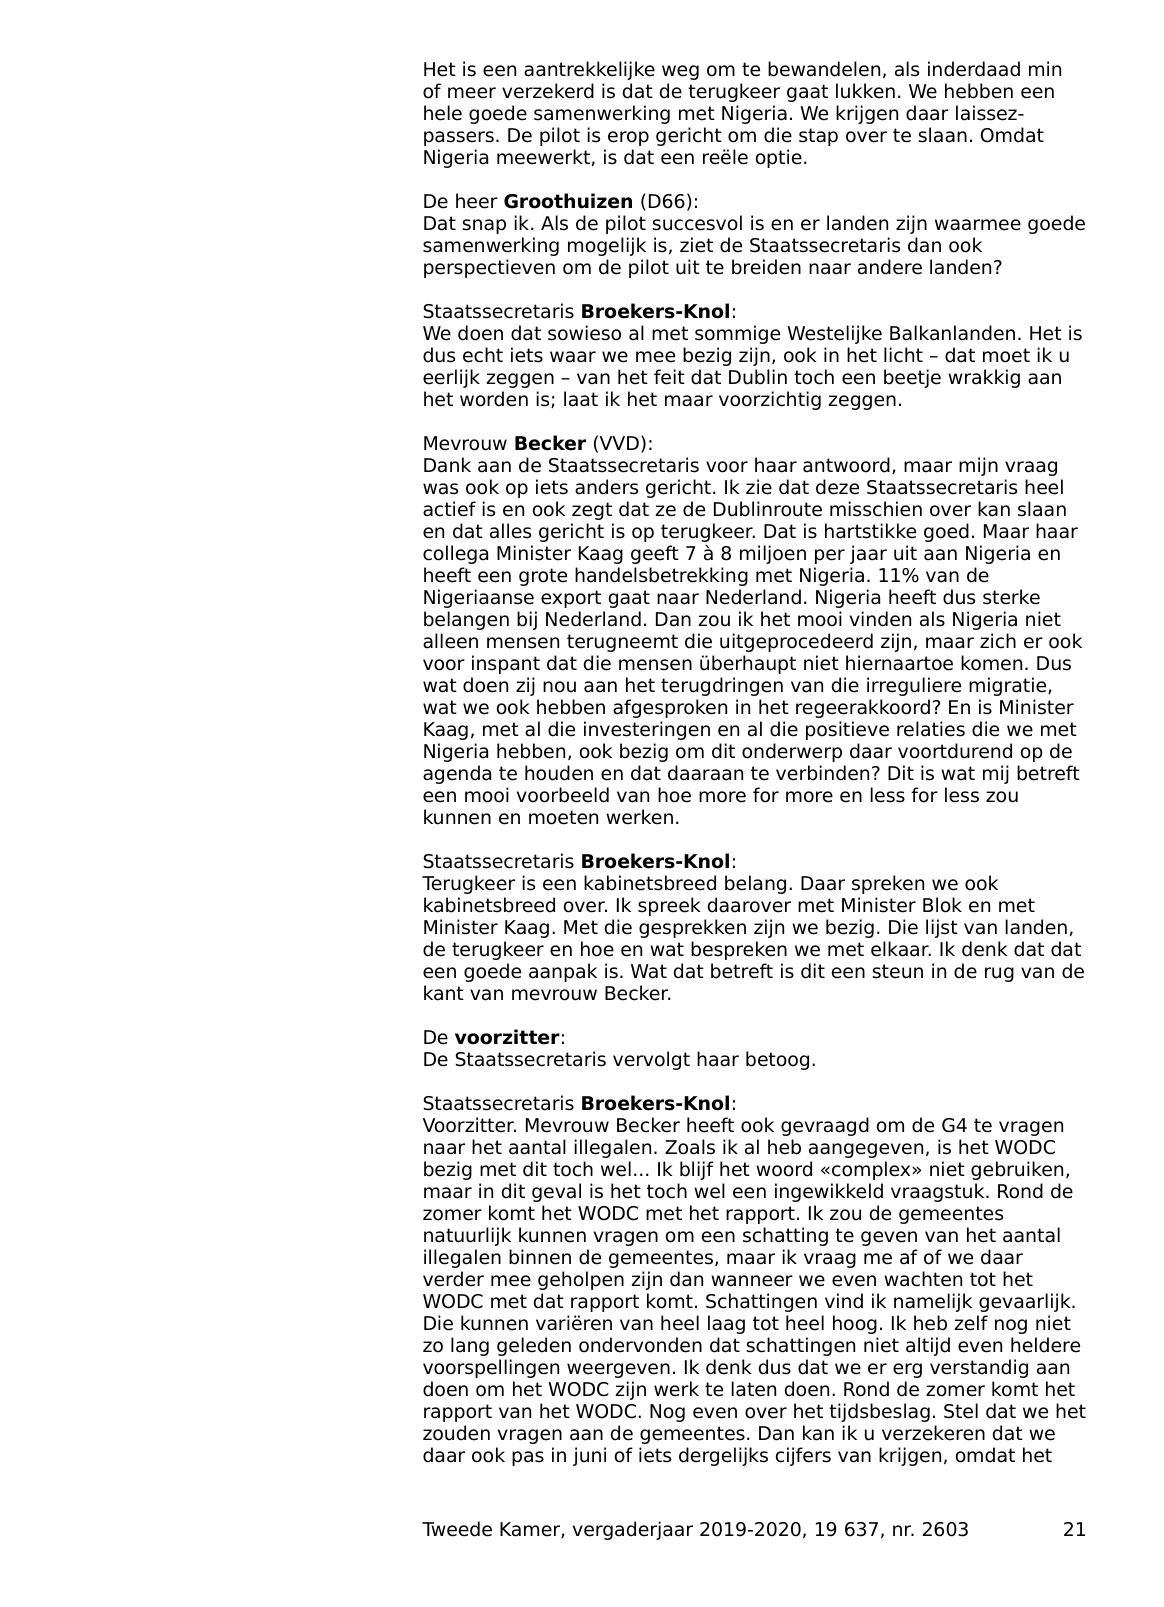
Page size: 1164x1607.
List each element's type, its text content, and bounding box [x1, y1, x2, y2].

text De heer Groothuizen (D66): [422, 191, 1087, 213]
text Mevrouw Becker (VVD): [422, 433, 1087, 455]
text Staatssecretaris Broekers-Knol: [422, 301, 1087, 323]
text Dank aan de Staatssecretaris voor haar antwoord, maar mijn vraag was ook op iets anders gericht. Ik zie dat deze Staatssecretaris heel actief is en ook zegt dat ze de Dublinroute misschien over kan slaan en dat alles gericht is op terugkeer. Dat is hartstikke goed. Maar haar collega Minister Kaag geeft 7 à 8 miljoen per jaar uit aan Nigeria en heeft een grote handelsbetrekking met Nigeria. 11% van de Nigeriaanse export gaat naar Nederland. Nigeria heeft dus sterke belangen bij Nederland. Dan zou ik het mooi vinden als Nigeria niet alleen mensen terugneemt die uitgeprocedeerd zijn, maar zich er ook voor inspant dat die mensen überhaupt niet hiernaartoe komen. Dus wat doen zij nou aan het terugdringen van die irreguliere migratie, wat we ook hebben afgesproken in het regeerakkoord? En is Minister Kaag, met al die investeringen en al die positieve relaties die we met Nigeria hebben, ook bezig om dit onderwerp daar voortdurend op de agenda te houden en dat daaraan te verbinden? Dit is wat mij betreft een mooi voorbeeld van hoe more for more en less for less zou kunnen en moeten werken. [422, 455, 1087, 829]
text Dat snap ik. Als de pilot succesvol is en er landen zijn waarmee goede samenwerking mogelijk is, ziet de Staatssecretaris dan ook perspectieven om de pilot uit te breiden naar andere landen? [422, 213, 1087, 279]
text Staatssecretaris Broekers-Knol: [422, 1093, 1087, 1115]
text We doen dat sowieso al met sommige Westelijke Balkanlanden. Het is dus echt iets waar we mee bezig zijn, ook in het licht – dat moet ik u eerlijk zeggen – van het feit dat Dublin toch een beetje wrakkig aan het worden is; laat ik het maar voorzichtig zeggen. [422, 323, 1087, 411]
text De Staatssecretaris vervolgt haar betoog. [422, 1049, 1087, 1071]
text Staatssecretaris Broekers-Knol: [422, 851, 1087, 873]
text Het is een aantrekkelijke weg om te bewandelen, als inderdaad min of meer verzekerd is dat de terugkeer gaat lukken. We hebben een hele goede samenwerking met Nigeria. We krijgen daar laissez-passers. De pilot is erop gericht om die stap over te slaan. Omdat Nigeria meewerkt, is dat een reële optie. [422, 59, 1087, 169]
text Terugkeer is een kabinetsbreed belang. Daar spreken we ook kabinetsbreed over. Ik spreek daarover met Minister Blok en met Minister Kaag. Met die gesprekken zijn we bezig. Die lijst van landen, de terugkeer en hoe en wat bespreken we met elkaar. Ik denk dat dat een goede aanpak is. Wat dat betreft is dit een steun in de rug van de kant van mevrouw Becker. [422, 873, 1087, 1005]
text De voorzitter: [422, 1027, 1087, 1049]
text Voorzitter. Mevrouw Becker heeft ook gevraagd om de G4 te vragen naar het aantal illegalen. Zoals ik al heb aangegeven, is het WODC bezig met dit toch wel... Ik blijf het woord «complex» niet gebruiken, maar in dit geval is het toch wel een ingewikkeld vraagstuk. Rond de zomer komt het WODC met het rapport. Ik zou de gemeentes natuurlijk kunnen vragen om een schatting te geven van het aantal illegalen binnen de gemeentes, maar ik vraag me af of we daar verder mee geholpen zijn dan wanneer we even wachten tot het WODC met dat rapport komt. Schattingen vind ik namelijk gevaarlijk. Die kunnen variëren van heel laag tot heel hoog. Ik heb zelf nog niet zo lang geleden ondervonden dat schattingen niet altijd even heldere voorspellingen weergeven. Ik denk dus dat we er erg verstandig aan doen om het WODC zijn werk te laten doen. Rond de zomer komt het rapport van het WODC. Nog even over het tijdsbeslag. Stel dat we het zouden vragen aan de gemeentes. Dan kan ik u verzekeren dat we daar ook pas in juni of iets dergelijks cijfers van krijgen, omdat het [422, 1115, 1087, 1467]
